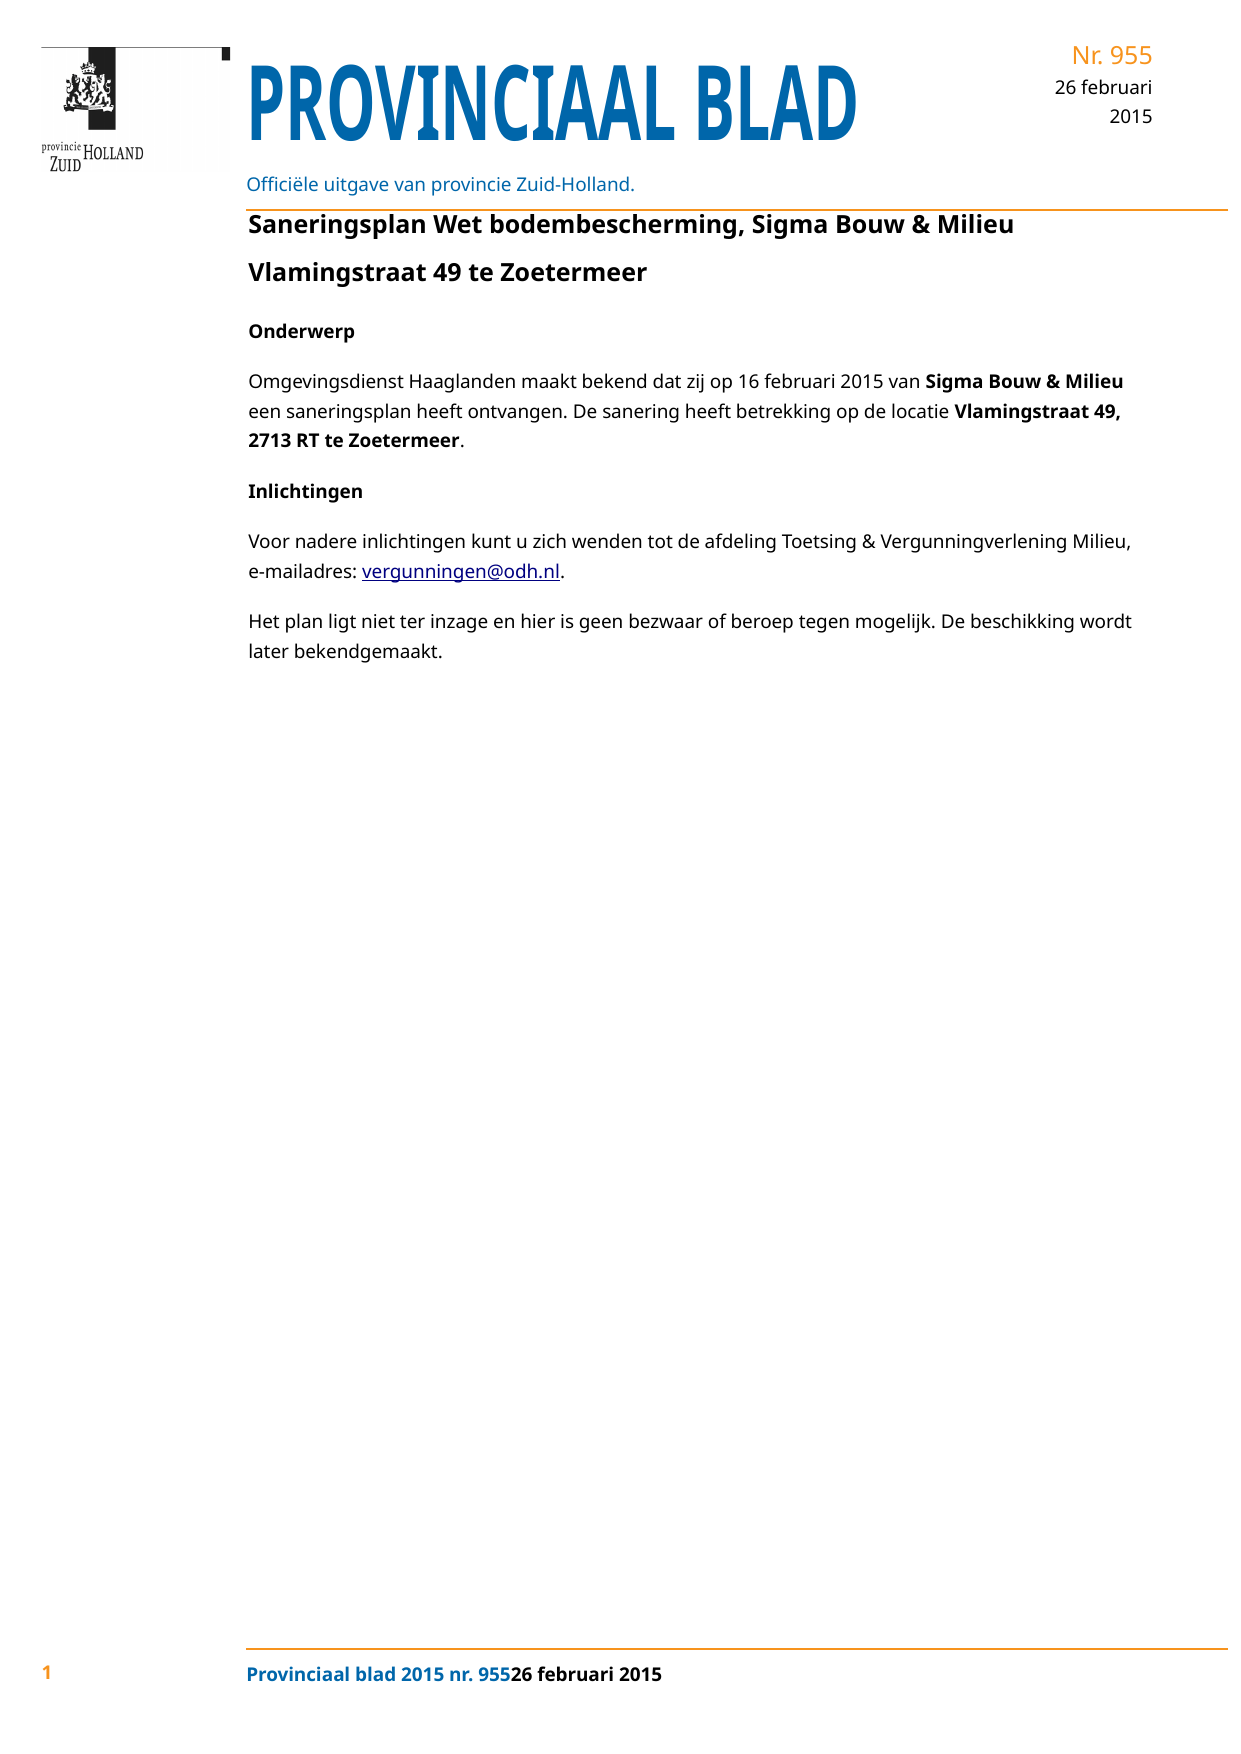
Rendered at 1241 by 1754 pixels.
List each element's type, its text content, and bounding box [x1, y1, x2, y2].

picture [41, 47, 231, 172]
text Omgevingsdienst Haaglanden maakt bekend dat zij op 16 februari 2015 van Sigma Bouw & Milieu een saneringsplan heeft ontvangen. De sanering heeft betrekking op de locatie Vlamingstraat 49, 2713 RT te Zoetermeer. [248, 368, 1152, 453]
text Onderwerp [248, 318, 1152, 344]
text Inlichtingen [248, 478, 1152, 504]
text Het plan ligt niet ter inzage en hier is geen bezwaar of beroep tegen mogelijk. De beschikking wordt later bekendgemaakt. [248, 608, 1152, 664]
text Saneringsplan Wet bodembescherming, Sigma Bouw & Milieu Vlamingstraat 49 te Zoetermeer [248, 211, 1152, 288]
text Voor nadere inlichtingen kunt u zich wenden tot de afdeling Toetsing & Vergunningverlening Milieu, e-mailadres: vergunningen@odh.nl. [248, 528, 1152, 584]
